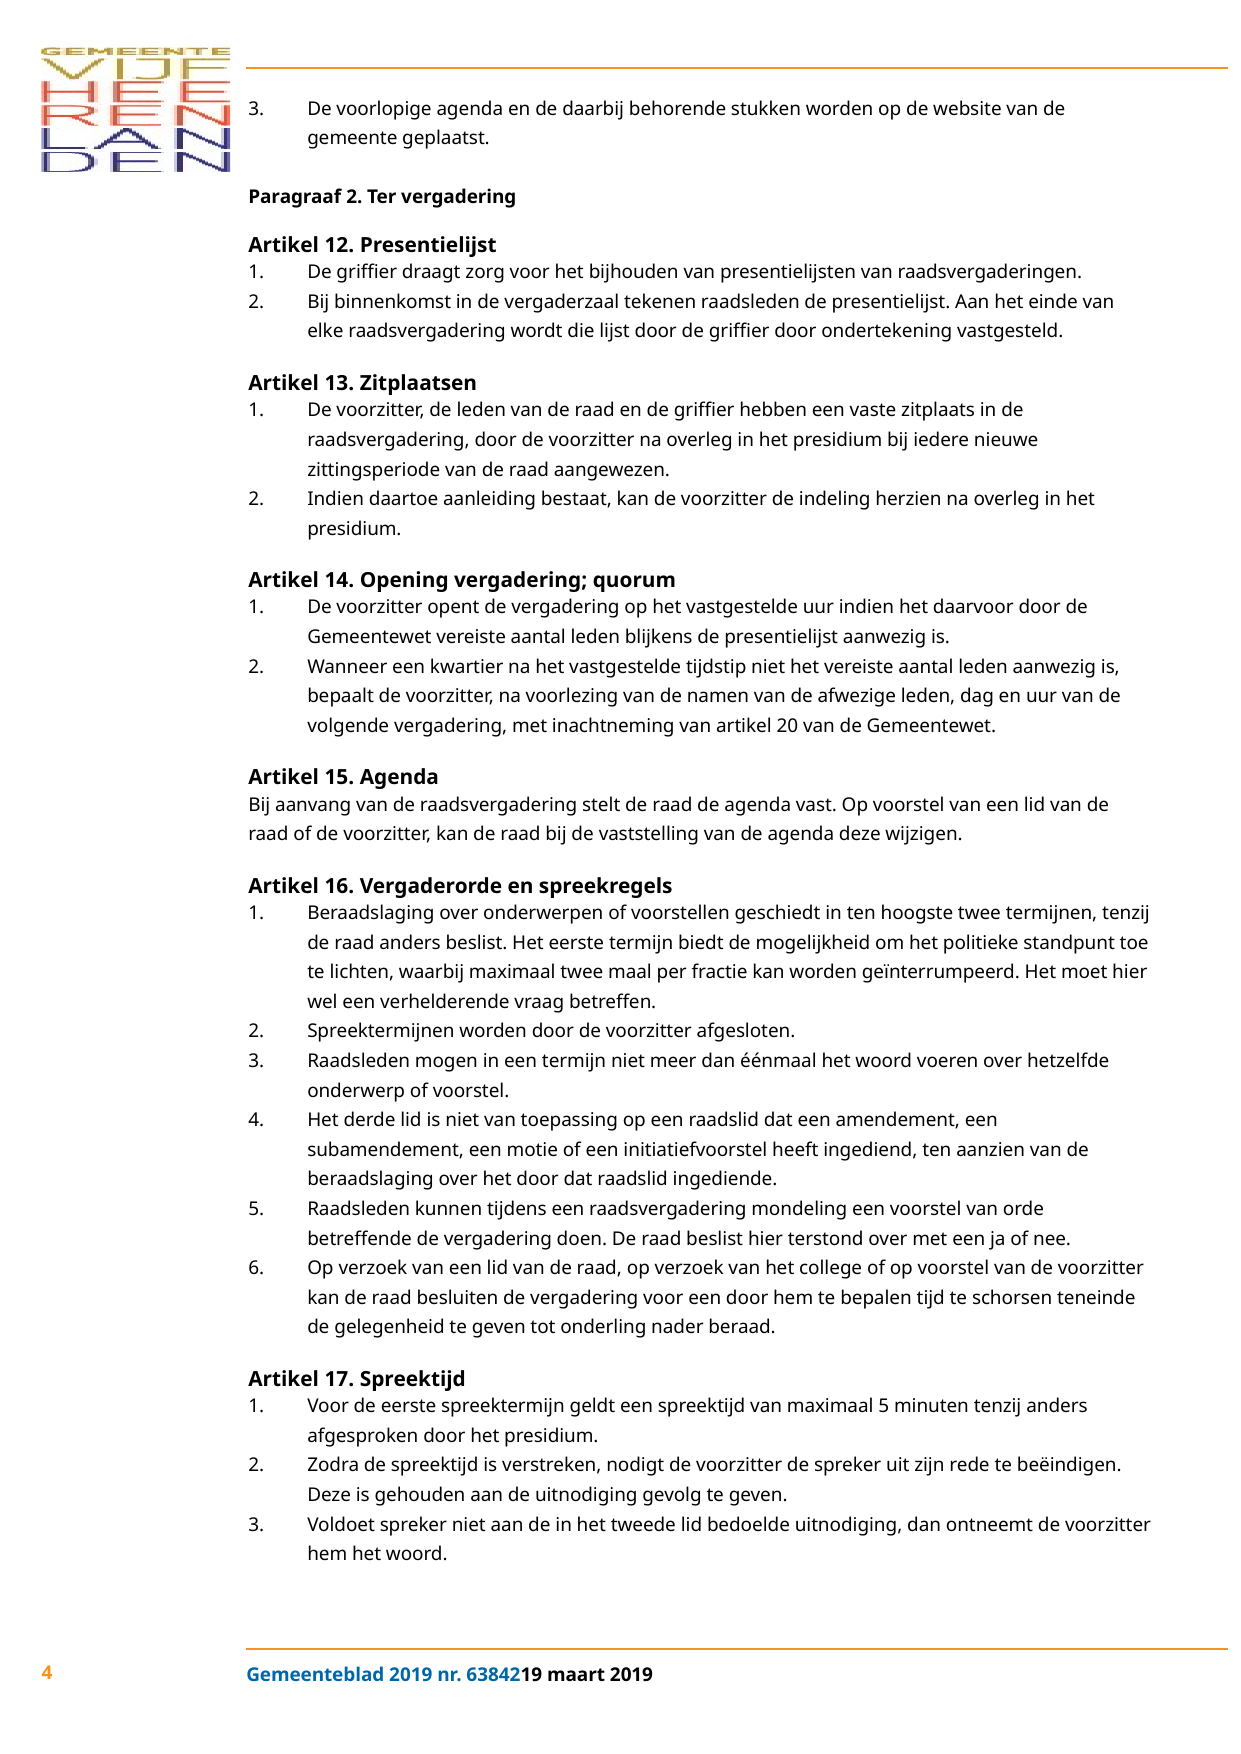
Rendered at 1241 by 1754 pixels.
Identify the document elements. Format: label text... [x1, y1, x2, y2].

list Beraadslaging over onderwerpen of voorstellen geschiedt in ten hoogste twee termijnen, tenzij de raad anders beslist. Het eerste termijn biedt de mogelijkheid om het politieke standpunt toe te lichten, waarbij maximaal twee maal per fractie kan worden geïnterrumpeerd. Het moet hier wel een verhelderende vraag betreffen. [248, 899, 1152, 1014]
text Artikel 15. Agenda [248, 762, 1152, 791]
text Artikel 13. Zitplaatsen [248, 368, 1152, 397]
text Artikel 16. Vergaderorde en spreekregels [248, 871, 1152, 899]
list De voorzitter, de leden van de raad en de griffier hebben een vaste zitplaats in de raadsvergadering, door de voorzitter na overleg in het presidium bij iedere nieuwe zittingsperiode van de raad aangewezen. [248, 397, 1152, 481]
list Op verzoek van een lid van de raad, op verzoek van het college of op voorstel van de voorzitter kan de raad besluiten de vergadering voor een door hem te bepalen tijd te schorsen teneinde de gelegenheid te geven tot onderling nader beraad. [248, 1254, 1152, 1339]
list Indien daartoe aanleiding bestaat, kan de voorzitter de indeling herzien na overleg in het presidium. [248, 485, 1152, 541]
text Artikel 12. Presentielijst [248, 230, 1152, 258]
list De voorlopige agenda en de daarbij behorende stukken worden op de website van de gemeente geplaatst. [248, 95, 1152, 150]
text Bij aanvang van de raadsvergadering stelt de raad de agenda vast. Op voorstel van een lid van de raad of de voorzitter, kan de raad bij de vaststelling van de agenda deze wijzigen. [248, 791, 1152, 846]
text Paragraaf 2. Ter vergadering [248, 183, 1152, 209]
list Wanneer een kwartier na het vastgestelde tijdstip niet het vereiste aantal leden aanwezig is, bepaalt de voorzitter, na voorlezing van de namen van de afwezige leden, dag en uur van de volgende vergadering, met inachtneming van artikel 20 van de Gemeentewet. [248, 653, 1152, 738]
list Voor de eerste spreektermijn geldt een spreektijd van maximaal 5 minuten tenzij anders afgesproken door het presidium. [248, 1392, 1152, 1448]
list Het derde lid is niet van toepassing op een raadslid dat een amendement, een subamendement, een motie of een initiatiefvoorstel heeft ingediend, ten aanzien van de beraadslaging over het door dat raadslid ingediende. [248, 1106, 1152, 1191]
list Raadsleden kunnen tijdens een raadsvergadering mondeling een voorstel van orde betreffende de vergadering doen. De raad beslist hier terstond over met een ja of nee. [248, 1195, 1152, 1251]
text Artikel 17. Spreektijd [248, 1364, 1152, 1392]
text Artikel 14. Opening vergadering; quorum [248, 565, 1152, 594]
list Bij binnenkomst in de vergaderzaal tekenen raadsleden de presentielijst. Aan het einde van elke raadsvergadering wordt die lijst door de griffier door ondertekening vastgesteld. [248, 288, 1152, 343]
list De voorzitter opent de vergadering op het vastgestelde uur indien het daarvoor door de Gemeentewet vereiste aantal leden blijkens de presentielijst aanwezig is. [248, 594, 1152, 649]
picture [41, 47, 231, 172]
list Zodra de spreektijd is verstreken, nodigt de voorzitter de spreker uit zijn rede te beëindigen. Deze is gehouden aan de uitnodiging gevolg te geven. [248, 1452, 1152, 1507]
list Voldoet spreker niet aan de in het tweede lid bedoelde uitnodiging, dan ontneemt de voorzitter hem het woord. [248, 1511, 1152, 1566]
list Raadsleden mogen in een termijn niet meer dan éénmaal het woord voeren over hetzelfde onderwerp of voorstel. [248, 1047, 1152, 1103]
list Spreektermijnen worden door de voorzitter afgesloten. [248, 1018, 1152, 1043]
list De griffier draagt zorg voor het bijhouden van presentielijsten van raadsvergaderingen. [248, 258, 1152, 284]
